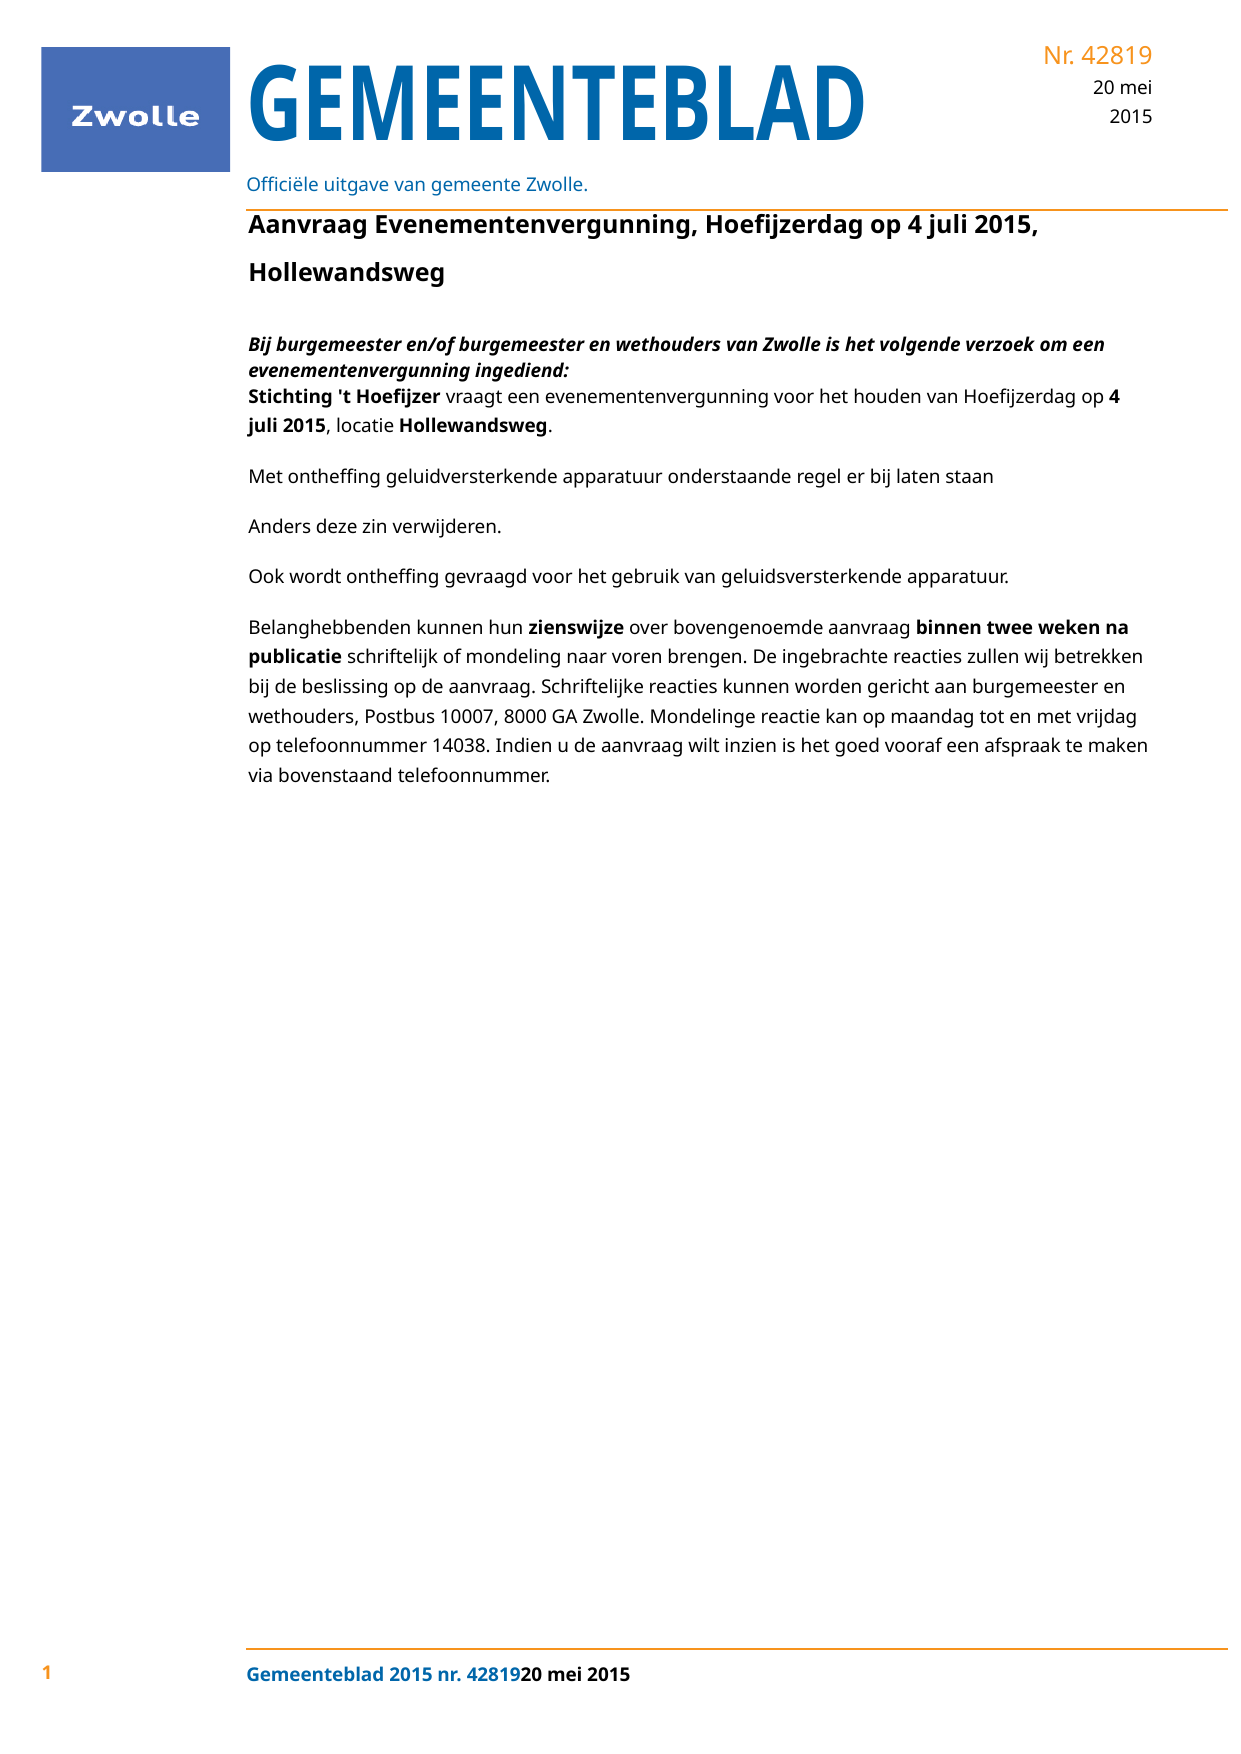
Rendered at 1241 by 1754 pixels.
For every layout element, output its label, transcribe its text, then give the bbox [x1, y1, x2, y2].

text Met ontheffing geluidversterkende apparatuur onderstaande regel er bij laten staan [248, 463, 1152, 489]
text Belanghebbenden kunnen hun zienswijze over bovengenoemde aanvraag binnen twee weken na publicatie schriftelijk of mondeling naar voren brengen. De ingebrachte reacties zullen wij betrekken bij de beslissing op de aanvraag. Schriftelijke reacties kunnen worden gericht aan burgemeester en wethouders, Postbus 10007, 8000 GA Zwolle. Mondelinge reactie kan op maandag tot en met vrijdag op telefoonnummer 14038. Indien u de aanvraag wilt inzien is het goed vooraf een afspraak te maken via bovenstaand telefoonnummer. [248, 614, 1152, 788]
text Aanvraag Evenementenvergunning, Hoefijzerdag op 4 juli 2015, Hollewandsweg [248, 211, 1152, 288]
text Ook wordt ontheffing gevraagd voor het gebruik van geluidsversterkende apparatuur. [248, 564, 1152, 589]
text Stichting 't Hoefijzer vraagt een evenementenvergunning voor het houden van Hoefijzerdag op 4 juli 2015, locatie Hollewandsweg. [248, 383, 1152, 438]
text Anders deze zin verwijderen. [248, 513, 1152, 539]
picture [41, 47, 231, 172]
text Bij burgemeester en/of burgemeester en wethouders van Zwolle is het volgende verzoek om een evenementenvergunning ingediend: [248, 331, 1152, 383]
